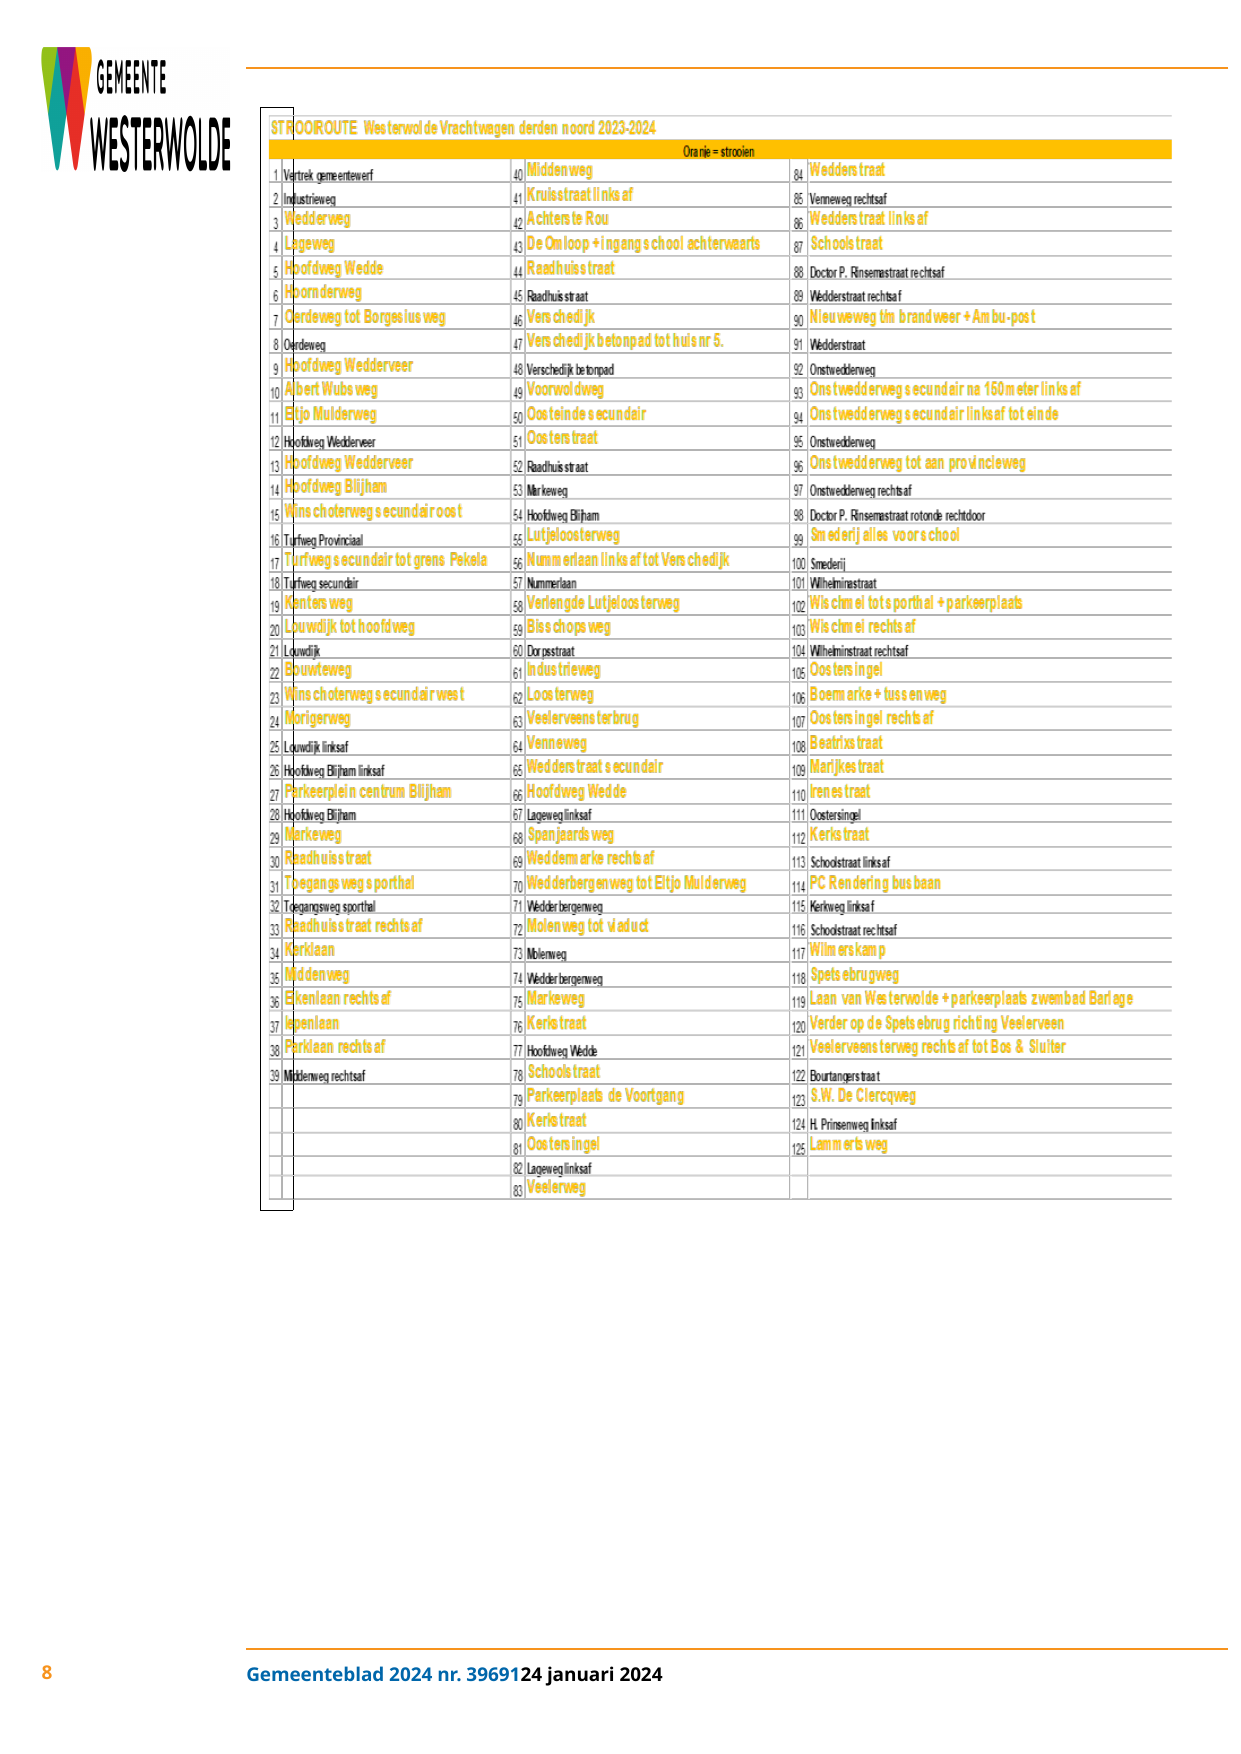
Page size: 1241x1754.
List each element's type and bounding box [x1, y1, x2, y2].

picture [41, 47, 231, 172]
picture [268, 115, 1173, 1201]
